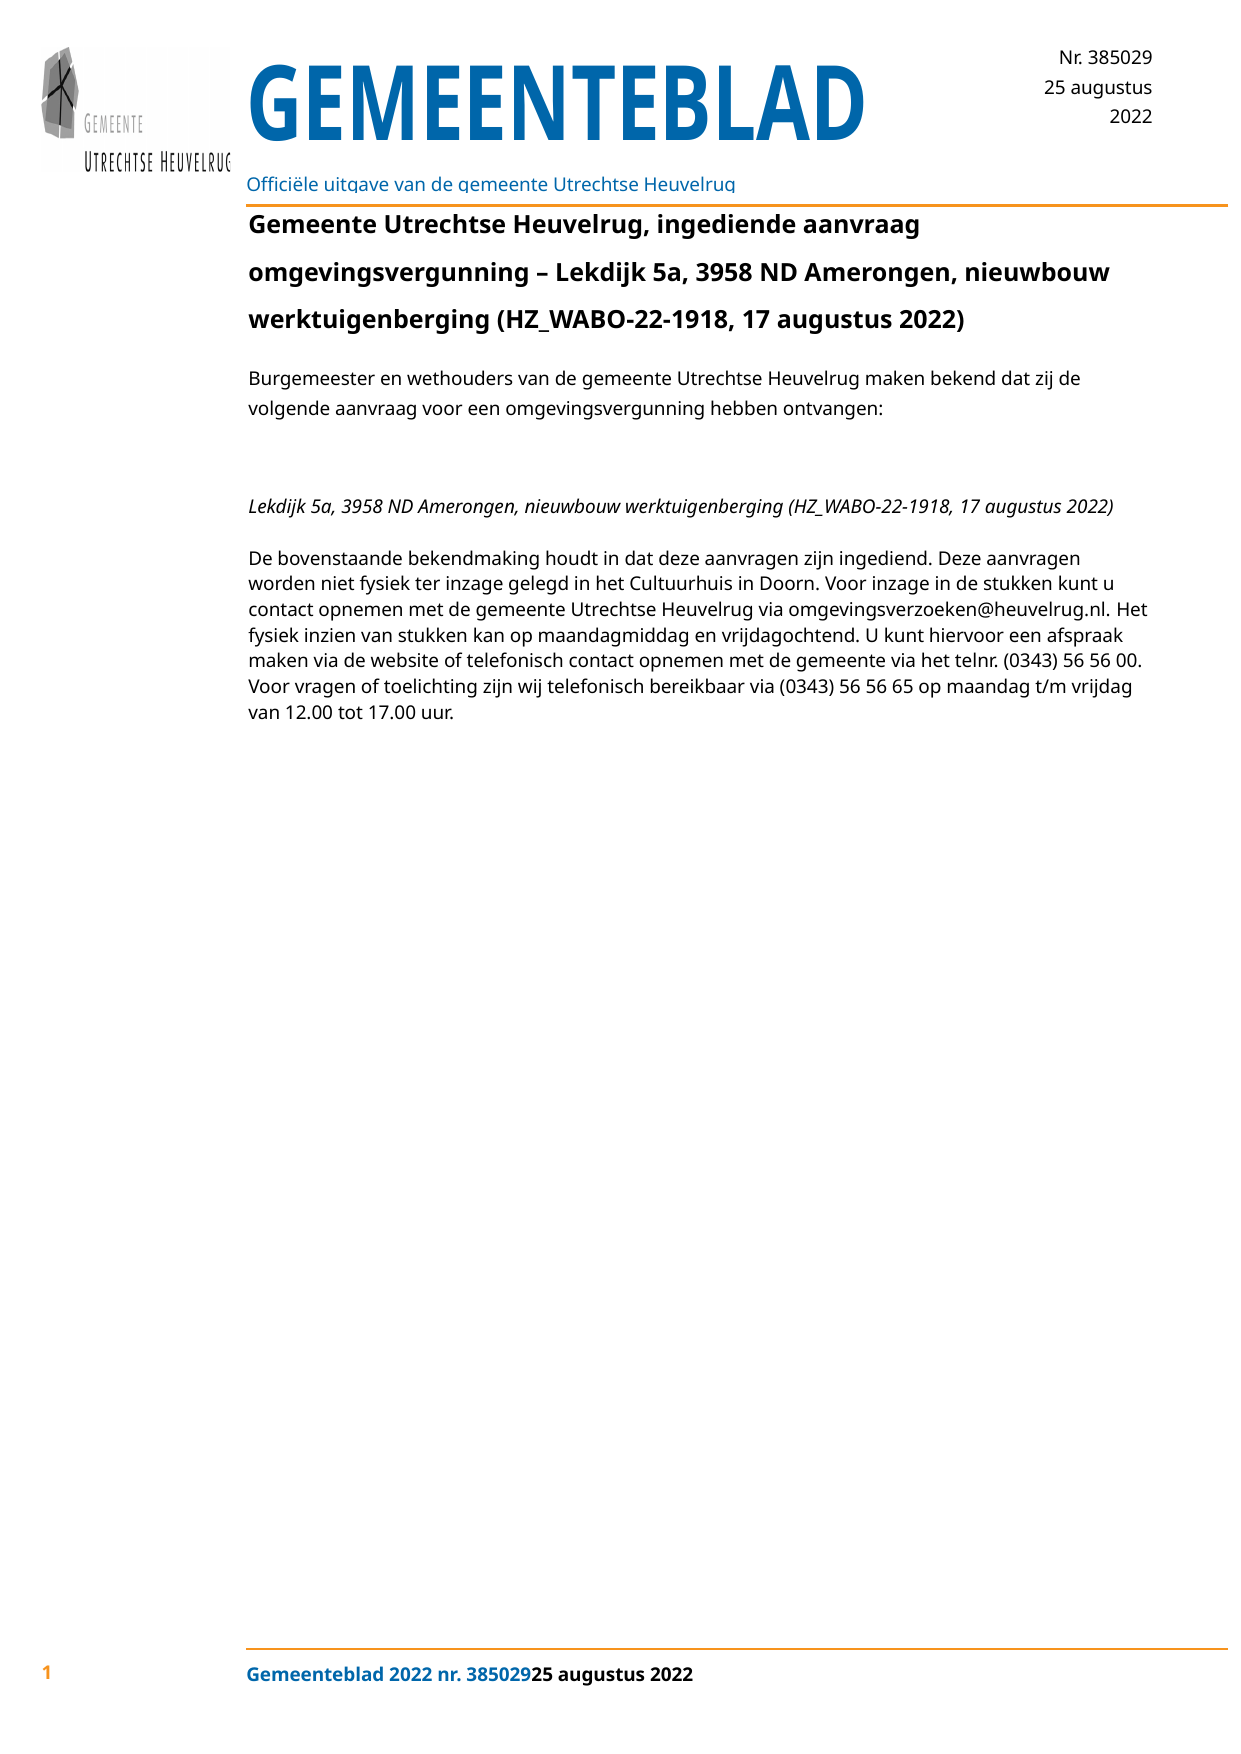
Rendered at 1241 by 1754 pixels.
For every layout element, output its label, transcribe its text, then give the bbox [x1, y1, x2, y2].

text Lekdijk 5a, 3958 ND Amerongen, nieuwbouw werktuigenberging (HZ_WABO-22-1918, 17 augustus 2022) [248, 493, 1152, 519]
text Burgemeester en wethouders van de gemeente Utrechtse Heuvelrug maken bekend dat zij de volgende aanvraag voor een omgevingsvergunning hebben ontvangen: [248, 366, 1152, 421]
picture [41, 47, 231, 172]
text Gemeente Utrechtse Heuvelrug, ingediende aanvraag omgevingsvergunning – Lekdijk 5a, 3958 ND Amerongen, nieuwbouw werktuigenberging (HZ_WABO-22-1918, 17 augustus 2022) [248, 207, 1152, 336]
text De bovenstaande bekendmaking houdt in dat deze aanvragen zijn ingediend. Deze aanvragen worden niet fysiek ter inzage gelegd in het Cultuurhuis in Doorn. Voor inzage in de stukken kunt u contact opnemen met de gemeente Utrechtse Heuvelrug via omgevingsverzoeken@heuvelrug.nl. Het fysiek inzien van stukken kan op maandagmiddag en vrijdagochtend. U kunt hiervoor een afspraak maken via de website of telefonisch contact opnemen met de gemeente via het telnr. (0343) 56 56 00. Voor vragen of toelichting zijn wij telefonisch bereikbaar via (0343) 56 56 65 op maandag t/m vrijdag van 12.00 tot 17.00 uur. [248, 545, 1152, 725]
